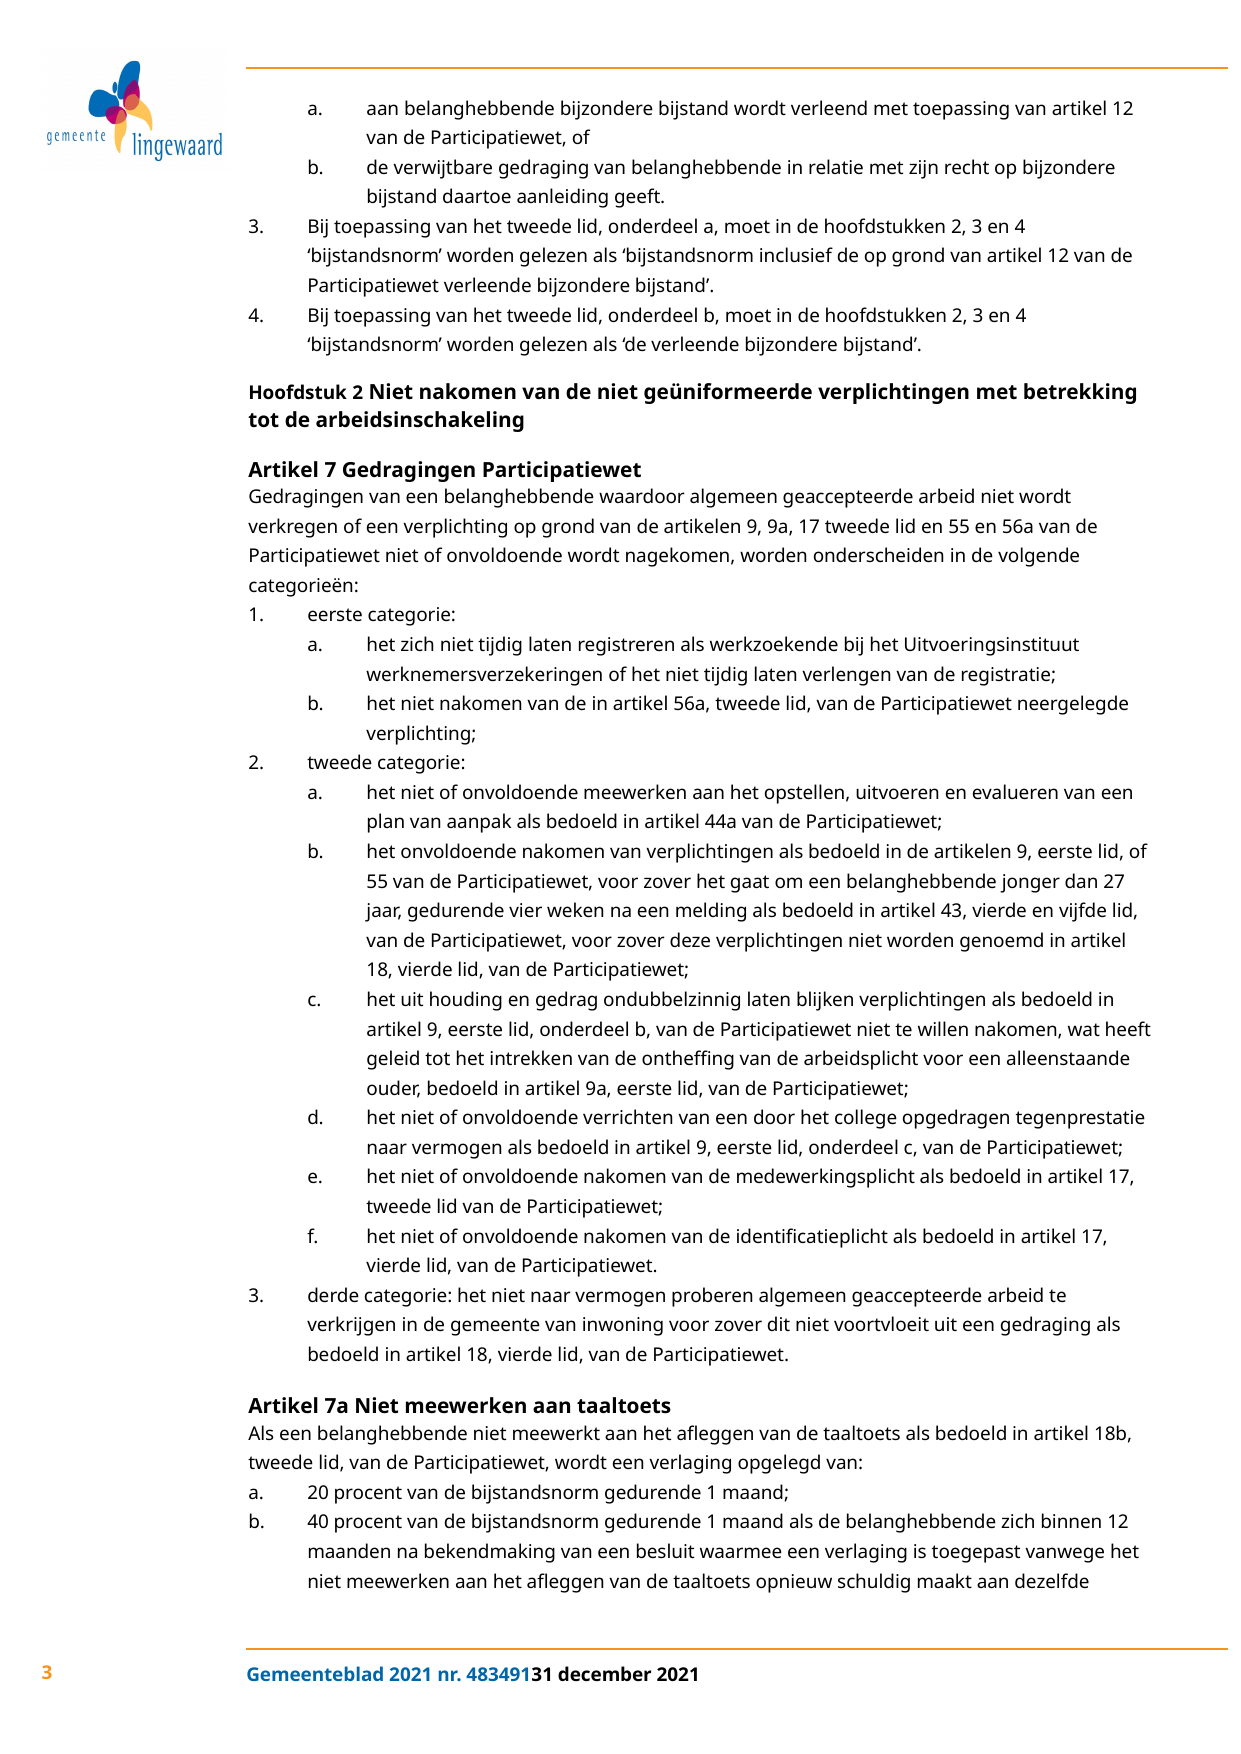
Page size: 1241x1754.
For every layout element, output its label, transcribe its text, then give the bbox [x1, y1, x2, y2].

list Bij toepassing van het tweede lid, onderdeel a, moet in de hoofdstukken 2, 3 en 4 ‘bijstandsnorm’ worden gelezen als ‘bijstandsnorm inclusief de op grond van artikel 12 van de Participatiewet verleende bijzondere bijstand’. [248, 213, 1152, 298]
list het niet of onvoldoende verrichten van een door het college opgedragen tegenprestatie naar vermogen als bedoeld in artikel 9, eerste lid, onderdeel c, van de Participatiewet; [307, 1104, 1152, 1160]
list het zich niet tijdig laten registreren als werkzoekende bij het Uitvoeringsinstituut werknemersverzekeringen of het niet tijdig laten verlengen van de registratie; [307, 631, 1152, 686]
list tweede categorie: [248, 749, 1152, 775]
list het niet of onvoldoende nakomen van de medewerkingsplicht als bedoeld in artikel 17, tweede lid van de Participatiewet; [307, 1164, 1152, 1219]
list het niet of onvoldoende nakomen van de identificatieplicht als bedoeld in artikel 17, vierde lid, van de Participatiewet. [307, 1223, 1152, 1278]
list de verwijtbare gedraging van belanghebbende in relatie met zijn recht op bijzondere bijstand daartoe aanleiding geeft. [307, 154, 1152, 209]
list het niet nakomen van de in artikel 56a, tweede lid, van de Participatiewet neergelegde verplichting; [307, 690, 1152, 746]
list het niet of onvoldoende meewerken aan het opstellen, uitvoeren en evalueren van een plan van aanpak als bedoeld in artikel 44a van de Participatiewet; [307, 779, 1152, 834]
list eerste categorie: [248, 602, 1152, 627]
text Gedragingen van een belanghebbende waardoor algemeen geaccepteerde arbeid niet wordt verkregen of een verplichting op grond van de artikelen 9, 9a, 17 tweede lid en 55 en 56a van de Participatiewet niet of onvoldoende wordt nagekomen, worden onderscheiden in de volgende categorieën: [248, 483, 1152, 598]
text Hoofdstuk 2 Niet nakomen van de niet geüniformeerde verplichtingen met betrekking tot de arbeidsinschakeling [248, 377, 1152, 434]
list 20 procent van de bijstandsnorm gedurende 1 maand; [248, 1479, 1152, 1505]
list het onvoldoende nakomen van verplichtingen als bedoeld in de artikelen 9, eerste lid, of 55 van de Participatiewet, voor zover het gaat om een belanghebbende jonger dan 27 jaar, gedurende vier weken na een melding als bedoeld in artikel 43, vierde en vijfde lid, van de Participatiewet, voor zover deze verplichtingen niet worden genoemd in artikel 18, vierde lid, van de Participatiewet; [307, 838, 1152, 982]
text Artikel 7a Niet meewerken aan taaltoets [248, 1392, 1152, 1420]
list het uit houding en gedrag ondubbelzinnig laten blijken verplichtingen als bedoeld in artikel 9, eerste lid, onderdeel b, van de Participatiewet niet te willen nakomen, wat heeft geleid tot het intrekken van de ontheffing van de arbeidsplicht voor een alleenstaande ouder, bedoeld in artikel 9a, eerste lid, van de Participatiewet; [307, 986, 1152, 1101]
list derde categorie: het niet naar vermogen proberen algemeen geaccepteerde arbeid te verkrijgen in de gemeente van inwoning voor zover dit niet voortvloeit uit een gedraging als bedoeld in artikel 18, vierde lid, van de Participatiewet. [248, 1282, 1152, 1367]
picture [41, 47, 231, 172]
list aan belanghebbende bijzondere bijstand wordt verleend met toepassing van artikel 12 van de Participatiewet, of [307, 95, 1152, 150]
text Als een belanghebbende niet meewerkt aan het afleggen van de taaltoets als bedoeld in artikel 18b, tweede lid, van de Participatiewet, wordt een verlaging opgelegd van: [248, 1420, 1152, 1475]
list Bij toepassing van het tweede lid, onderdeel b, moet in de hoofdstukken 2, 3 en 4 ‘bijstandsnorm’ worden gelezen als ‘de verleende bijzondere bijstand’. [248, 302, 1152, 357]
text Artikel 7 Gedragingen Participatiewet [248, 455, 1152, 483]
list 40 procent van de bijstandsnorm gedurende 1 maand als de belanghebbende zich binnen 12 maanden na bekendmaking van een besluit waarmee een verlaging is toegepast vanwege het niet meewerken aan het afleggen van de taaltoets opnieuw schuldig maakt aan dezelfde [248, 1509, 1152, 1594]
